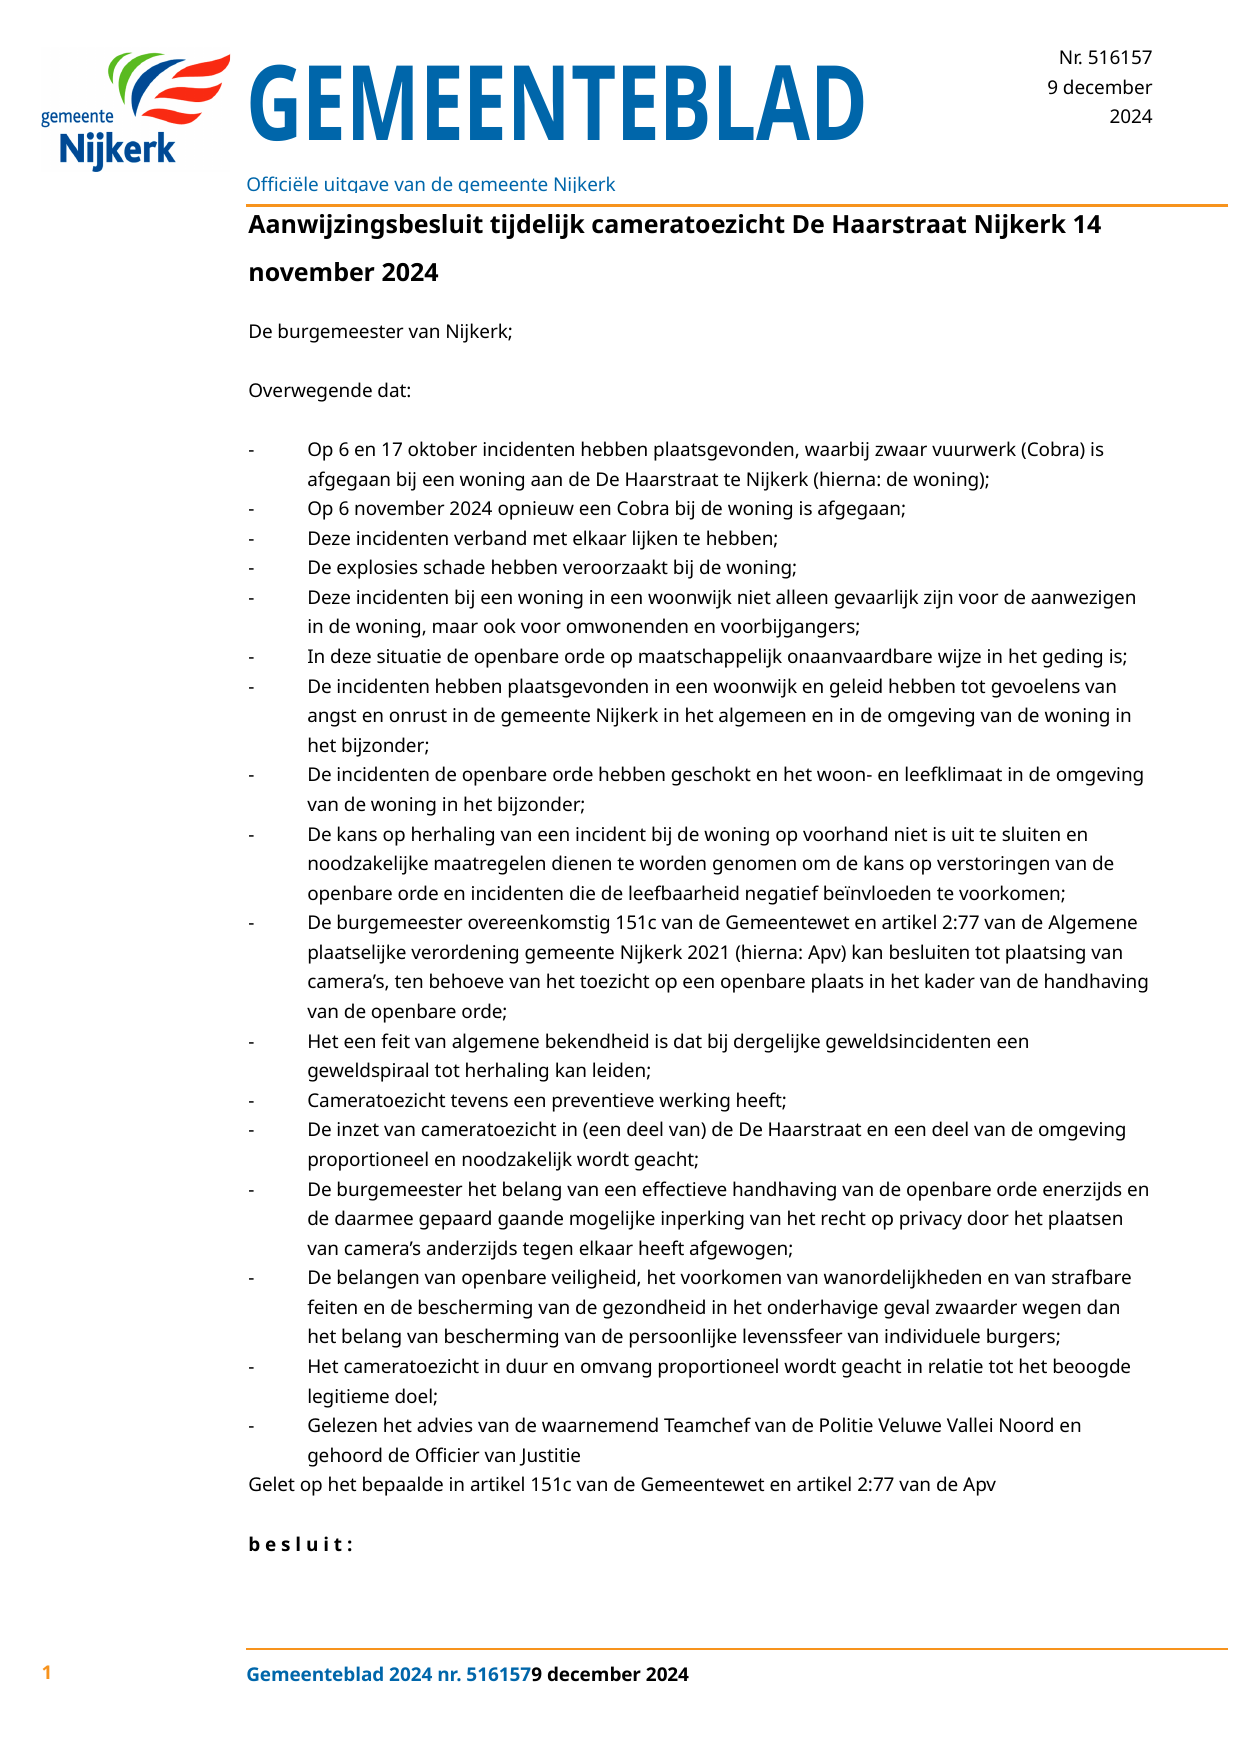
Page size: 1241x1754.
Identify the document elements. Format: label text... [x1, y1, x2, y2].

list Op 6 en 17 oktober incidenten hebben plaatsgevonden, waarbij zwaar vuurwerk (Cobra) is afgegaan bij een woning aan de De Haarstraat te Nijkerk (hierna: de woning); [248, 436, 1152, 492]
list De burgemeester overeenkomstig 151c van de Gemeentewet en artikel 2:77 van de Algemene plaatselijke verordening gemeente Nijkerk 2021 (hierna: Apv) kan besluiten tot plaatsing van camera’s, ten behoeve van het toezicht op een openbare plaats in het kader van de handhaving van de openbare orde; [248, 909, 1152, 1024]
list Het cameratoezicht in duur en omvang proportioneel wordt geacht in relatie tot het beoogde legitieme doel; [248, 1353, 1152, 1409]
text Gelet op het bepaalde in artikel 151c van de Gemeentewet en artikel 2:77 van de Apv [248, 1472, 1152, 1497]
list Gelezen het advies van de waarnemend Teamchef van de Politie Veluwe Vallei Noord en gehoord de Officier van Justitie [248, 1412, 1152, 1468]
text Overwegende dat: [248, 377, 1152, 403]
list Deze incidenten bij een woning in een woonwijk niet alleen gevaarlijk zijn voor de aanwezigen in de woning, maar ook voor omwonenden en voorbijgangers; [248, 584, 1152, 639]
list Deze incidenten verband met elkaar lijken te hebben; [248, 525, 1152, 551]
list De inzet van cameratoezicht in (een deel van) de De Haarstraat en een deel van de omgeving proportioneel en noodzakelijk wordt geacht; [248, 1117, 1152, 1172]
list De incidenten de openbare orde hebben geschokt en het woon- en leefklimaat in de omgeving van de woning in het bijzonder; [248, 762, 1152, 817]
picture [41, 47, 231, 172]
text Aanwijzingsbesluit tijdelijk cameratoezicht De Haarstraat Nijkerk 14 november 2024 [248, 207, 1152, 288]
list De incidenten hebben plaatsgevonden in een woonwijk en geleid hebben tot gevoelens van angst en onrust in de gemeente Nijkerk in het algemeen en in de omgeving van de woning in het bijzonder; [248, 673, 1152, 758]
list De explosies schade hebben veroorzaakt bij de woning; [248, 554, 1152, 580]
list De kans op herhaling van een incident bij de woning op voorhand niet is uit te sluiten en noodzakelijke maatregelen dienen te worden genomen om de kans op verstoringen van de openbare orde en incidenten die de leefbaarheid negatief beïnvloeden te voorkomen; [248, 821, 1152, 906]
list Het een feit van algemene bekendheid is dat bij dergelijke geweldsincidenten een geweldspiraal tot herhaling kan leiden; [248, 1028, 1152, 1083]
list De burgemeester het belang van een effectieve handhaving van de openbare orde enerzijds en de daarmee gepaard gaande mogelijke inperking van het recht op privacy door het plaatsen van camera’s anderzijds tegen elkaar heeft afgewogen; [248, 1176, 1152, 1261]
list De belangen van openbare veiligheid, het voorkomen van wanordelijkheden en van strafbare feiten en de bescherming van de gezondheid in het onderhavige geval zwaarder wegen dan het belang van bescherming van de persoonlijke levenssfeer van individuele burgers; [248, 1264, 1152, 1349]
list Cameratoezicht tevens een preventieve werking heeft; [248, 1087, 1152, 1113]
text b e s l u i t : [248, 1531, 1152, 1557]
list Op 6 november 2024 opnieuw een Cobra bij de woning is afgegaan; [248, 495, 1152, 521]
text De burgemeester van Nijkerk; [248, 318, 1152, 344]
list In deze situatie de openbare orde op maatschappelijk onaanvaardbare wijze in het geding is; [248, 643, 1152, 669]
